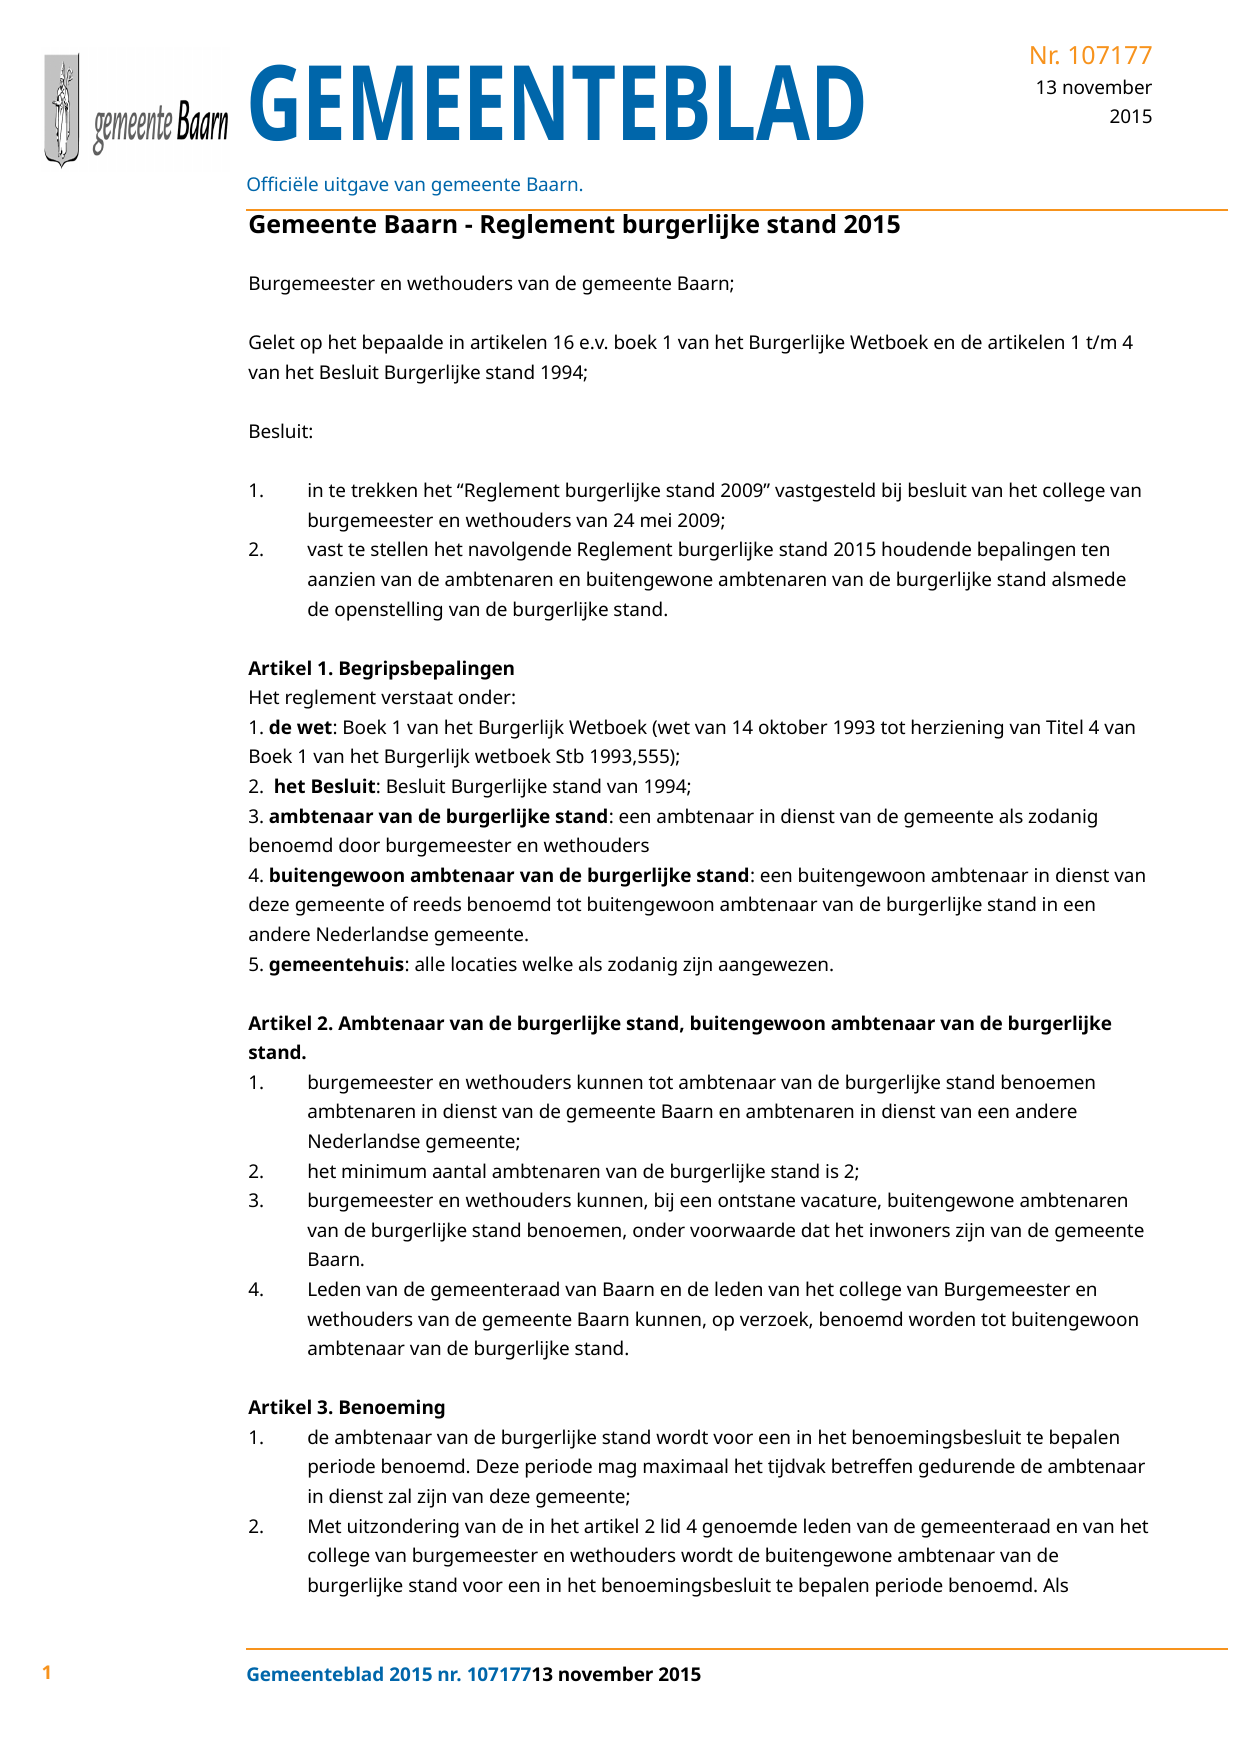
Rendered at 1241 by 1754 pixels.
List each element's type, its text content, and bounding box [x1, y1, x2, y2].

list in te trekken het “Reglement burgerlijke stand 2009” vastgesteld bij besluit van het college van burgemeester en wethouders van 24 mei 2009; [248, 477, 1152, 533]
text Burgemeester en wethouders van de gemeente Baarn; [248, 270, 1152, 296]
list vast te stellen het navolgende Reglement burgerlijke stand 2015 houdende bepalingen ten aanzien van de ambtenaren en buitengewone ambtenaren van de burgerlijke stand alsmede de openstelling van de burgerlijke stand. [248, 537, 1152, 621]
text 2. het Besluit: Besluit Burgerlijke stand van 1994; [248, 773, 1152, 799]
list de ambtenaar van de burgerlijke stand wordt voor een in het benoemingsbesluit te bepalen periode benoemd. Deze periode mag maximaal het tijdvak betreffen gedurende de ambtenaar in dienst zal zijn van deze gemeente; [248, 1424, 1152, 1509]
text 5. gemeentehuis: alle locaties welke als zodanig zijn aangewezen. [248, 951, 1152, 976]
text Gelet op het bepaalde in artikelen 16 e.v. boek 1 van het Burgerlijke Wetboek en de artikelen 1 t/m 4 van het Besluit Burgerlijke stand 1994; [248, 329, 1152, 385]
text Het reglement verstaat onder: [248, 684, 1152, 710]
list burgemeester en wethouders kunnen tot ambtenaar van de burgerlijke stand benoemen ambtenaren in dienst van de gemeente Baarn en ambtenaren in dienst van een andere Nederlandse gemeente; [248, 1069, 1152, 1154]
list het minimum aantal ambtenaren van de burgerlijke stand is 2; [248, 1158, 1152, 1183]
text 3. ambtenaar van de burgerlijke stand: een ambtenaar in dienst van de gemeente als zodanig benoemd door burgemeester en wethouders [248, 803, 1152, 858]
list Leden van de gemeenteraad van Baarn en de leden van het college van Burgemeester en wethouders van de gemeente Baarn kunnen, op verzoek, benoemd worden tot buitengewoon ambtenaar van de burgerlijke stand. [248, 1276, 1152, 1361]
text Artikel 2. Ambtenaar van de burgerlijke stand, buitengewoon ambtenaar van de burgerlijke stand. [248, 1010, 1152, 1065]
text Gemeente Baarn - Reglement burgerlijke stand 2015 [248, 211, 1152, 241]
list burgemeester en wethouders kunnen, bij een ontstane vacature, buitengewone ambtenaren van de burgerlijke stand benoemen, onder voorwaarde dat het inwoners zijn van de gemeente Baarn. [248, 1187, 1152, 1272]
text 4. buitengewoon ambtenaar van de burgerlijke stand: een buitengewoon ambtenaar in dienst van deze gemeente of reeds benoemd tot buitengewoon ambtenaar van de burgerlijke stand in een andere Nederlandse gemeente. [248, 862, 1152, 947]
picture [41, 47, 231, 172]
text Artikel 1. Begripsbepalingen [248, 655, 1152, 681]
list Met uitzondering van de in het artikel 2 lid 4 genoemde leden van de gemeenteraad en van het college van burgemeester en wethouders wordt de buitengewone ambtenaar van de burgerlijke stand voor een in het benoemingsbesluit te bepalen periode benoemd. Als [248, 1513, 1152, 1598]
text Artikel 3. Benoeming [248, 1394, 1152, 1420]
text Besluit: [248, 418, 1152, 444]
text 1. de wet: Boek 1 van het Burgerlijk Wetboek (wet van 14 oktober 1993 tot herziening van Titel 4 van Boek 1 van het Burgerlijk wetboek Stb 1993,555); [248, 714, 1152, 769]
